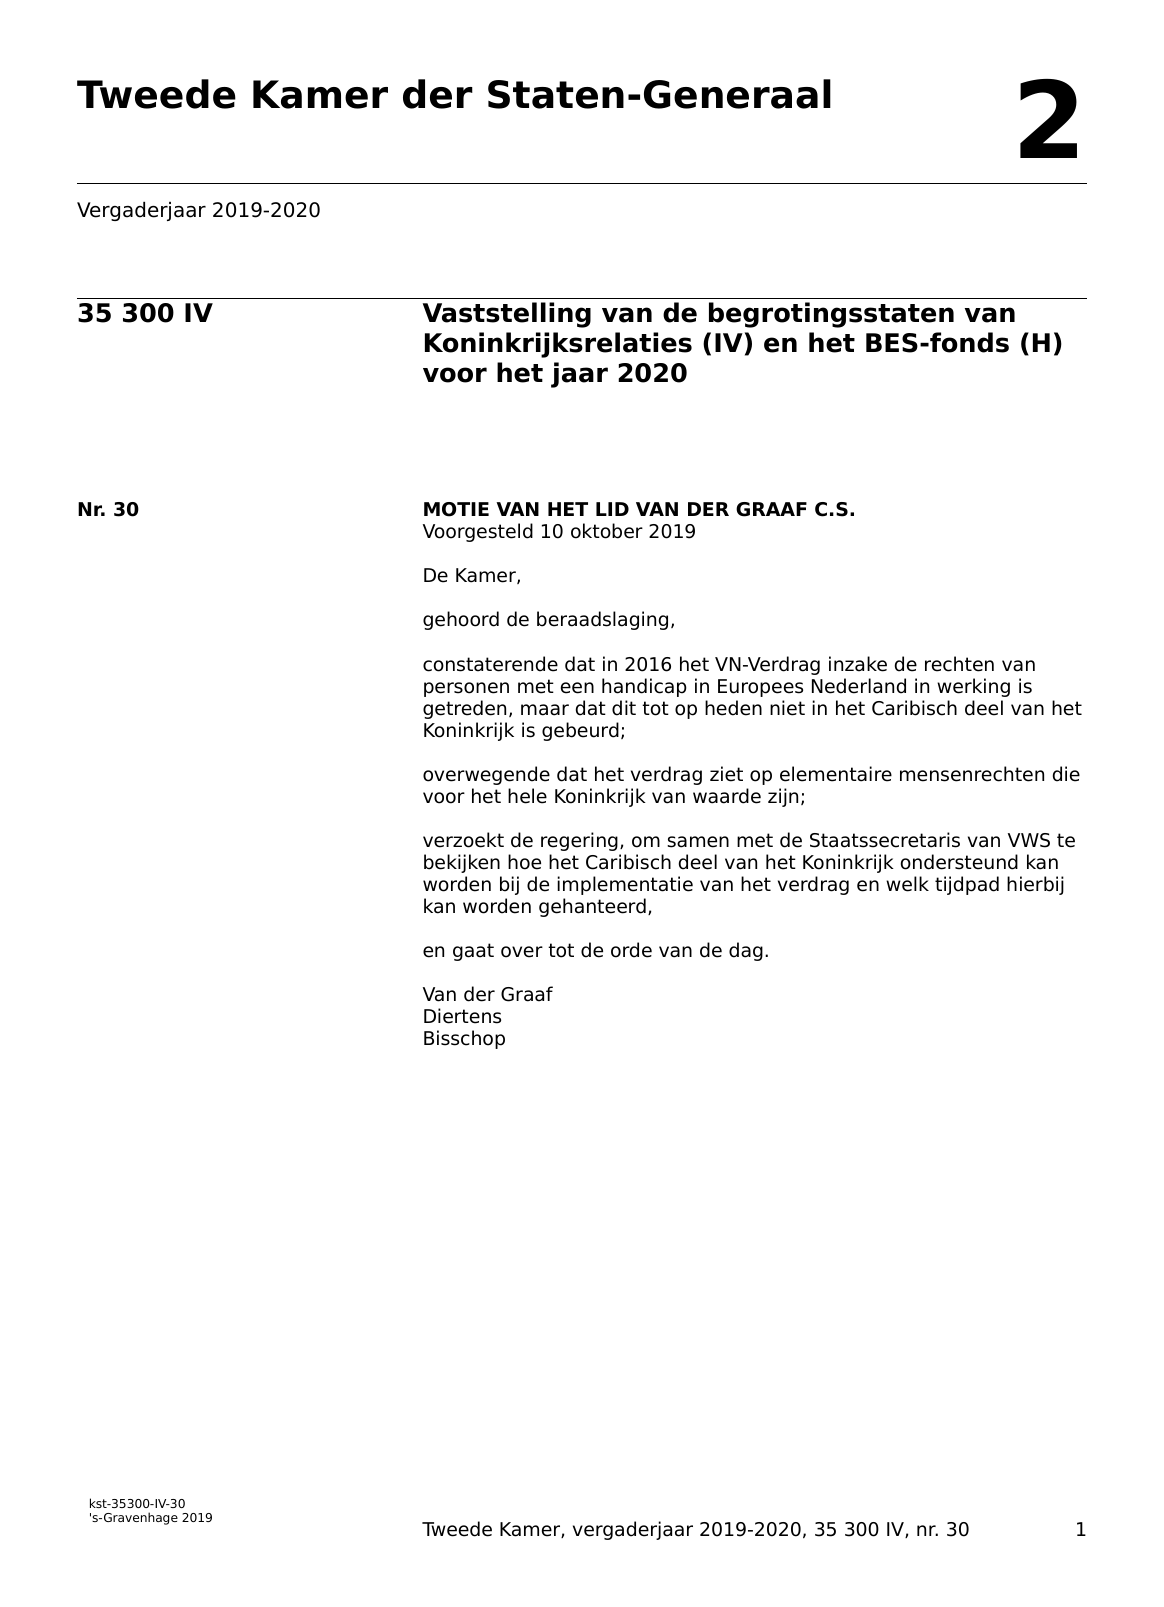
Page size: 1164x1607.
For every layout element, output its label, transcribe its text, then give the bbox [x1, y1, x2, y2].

text verzoekt de regering, om samen met de Staatssecretaris van VWS te bekijken hoe het Caribisch deel van het Koninkrijk ondersteund kan worden bij de implementatie van het verdrag en welk tijdpad hierbij kan worden gehanteerd, [422, 830, 1087, 918]
text kst-35300-IV-30 [88, 1497, 323, 1511]
text en gaat over tot de orde van de dag. [422, 940, 1087, 962]
text Diertens [422, 1006, 1087, 1028]
text overwegende dat het verdrag ziet op elementaire mensenrechten die voor het hele Koninkrijk van waarde zijn; [422, 764, 1087, 808]
table_header 2 [886, 59, 1087, 183]
text constaterende dat in 2016 het VN-Verdrag inzake de rechten van personen met een handicap in Europees Nederland in werking is getreden, maar dat dit tot op heden niet in het Caribisch deel van het Koninkrijk is gebeurd; [422, 653, 1087, 741]
subtitle Nr. 30 MOTIE VAN HET LID VAN DER GRAAF C.S. [77, 499, 1087, 521]
text 's-Gravenhage 2019 [88, 1511, 323, 1525]
text Bisschop [422, 1028, 1087, 1050]
text Van der Graaf [422, 984, 1087, 1006]
text gehoord de beraadslaging, [422, 609, 1087, 631]
table_cell Vergaderjaar 2019-2020 [77, 184, 1087, 298]
text Voorgesteld 10 oktober 2019 [422, 521, 1087, 543]
text De Kamer, [422, 565, 1087, 587]
subtitle 35 300 IV Vaststelling van de begrotingsstaten van Koninkrijksrelaties (IV) en het BES-fonds (H) voor het jaar 2020 [77, 299, 1087, 388]
table_header Tweede Kamer der Staten-Generaal [77, 59, 886, 183]
